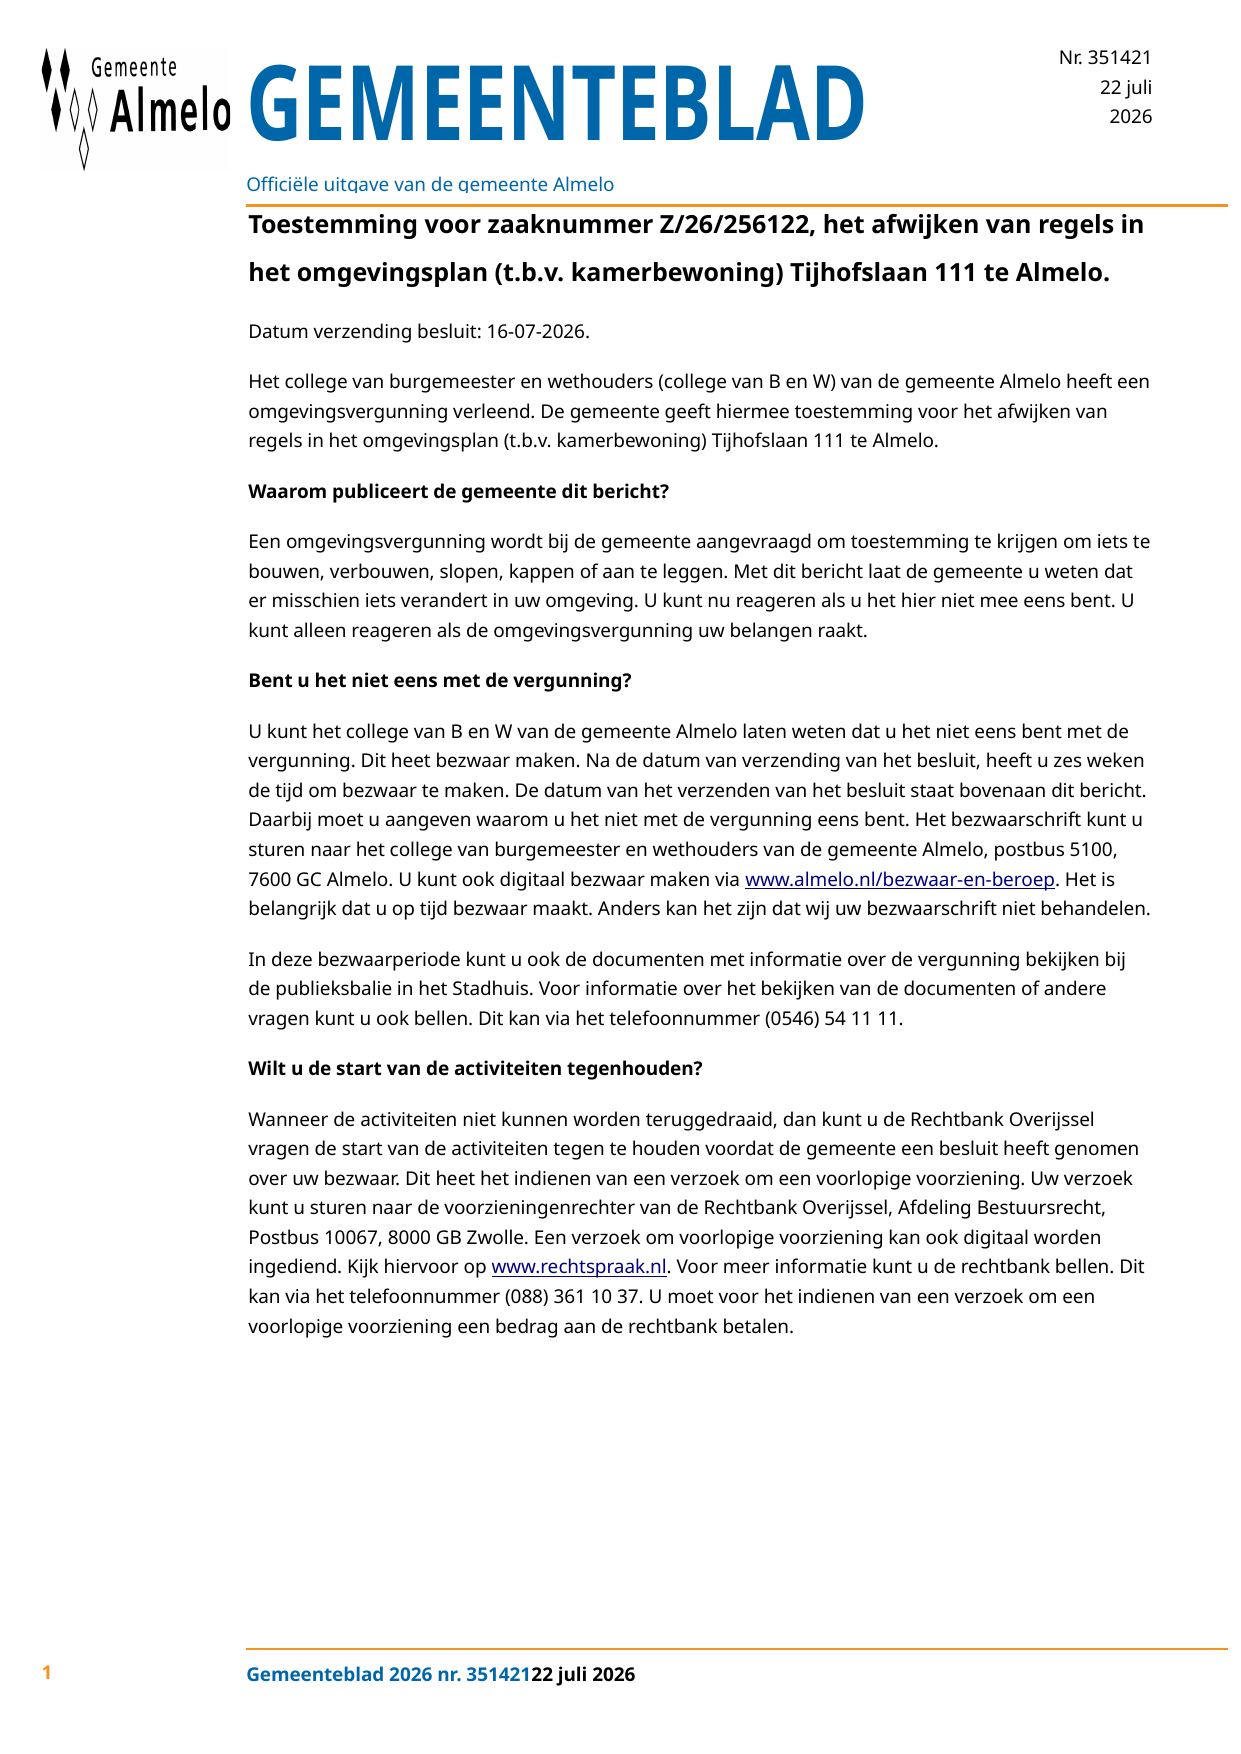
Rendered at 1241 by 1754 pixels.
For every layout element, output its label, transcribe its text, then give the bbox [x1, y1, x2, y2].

text Toestemming voor zaaknummer Z/26/256122, het afwijken van regels in het omgevingsplan (t.b.v. kamerbewoning) Tijhofslaan 111 te Almelo. [248, 207, 1152, 288]
text U kunt het college van B en W van de gemeente Almelo laten weten dat u het niet eens bent met de vergunning. Dit heet bezwaar maken. Na de datum van verzending van het besluit, heeft u zes weken de tijd om bezwaar te maken. De datum van het verzenden van het besluit staat bovenaan dit bericht. Daarbij moet u aangeven waarom u het niet met de vergunning eens bent. Het bezwaarschrift kunt u sturen naar het college van burgemeester en wethouders van de gemeente Almelo, postbus 5100, 7600 GC Almelo. U kunt ook digitaal bezwaar maken via www.almelo.nl/bezwaar-en-beroep. Het is belangrijk dat u op tijd bezwaar maakt. Anders kan het zijn dat wij uw bezwaarschrift niet behandelen. [248, 718, 1152, 921]
picture [41, 47, 231, 172]
text Wilt u de start van de activiteiten tegenhouden? [248, 1055, 1152, 1081]
text Wanneer de activiteiten niet kunnen worden teruggedraaid, dan kunt u de Rechtbank Overijssel vragen de start van de activiteiten tegen te houden voordat de gemeente een besluit heeft genomen over uw bezwaar. Dit heet het indienen van een verzoek om een voorlopige voorziening. Uw verzoek kunt u sturen naar de voorzieningenrechter van de Rechtbank Overijssel, Afdeling Bestuursrecht, Postbus 10067, 8000 GB Zwolle. Een verzoek om voorlopige voorziening kan ook digitaal worden ingediend. Kijk hiervoor op www.rechtspraak.nl. Voor meer informatie kunt u de rechtbank bellen. Dit kan via het telefoonnummer (088) 361 10 37. U moet voor het indienen van een verzoek om een voorlopige voorziening een bedrag aan de rechtbank betalen. [248, 1106, 1152, 1339]
text Een omgevingsvergunning wordt bij de gemeente aangevraagd om toestemming te krijgen om iets te bouwen, verbouwen, slopen, kappen of aan te leggen. Met dit bericht laat de gemeente u weten dat er misschien iets verandert in uw omgeving. U kunt nu reageren als u het hier niet mee eens bent. U kunt alleen reageren als de omgevingsvergunning uw belangen raakt. [248, 528, 1152, 643]
text Het college van burgemeester en wethouders (college van B en W) van de gemeente Almelo heeft een omgevingsvergunning verleend. De gemeente geeft hiermee toestemming voor het afwijken van regels in het omgevingsplan (t.b.v. kamerbewoning) Tijhofslaan 111 te Almelo. [248, 368, 1152, 453]
text In deze bezwaarperiode kunt u ook de documenten met informatie over de vergunning bekijken bij de publieksbalie in het Stadhuis. Voor informatie over het bekijken van de documenten of andere vragen kunt u ook bellen. Dit kan via het telefoonnummer (0546) 54 11 11. [248, 946, 1152, 1031]
text Datum verzending besluit: 16-07-2026. [248, 318, 1152, 344]
text Waarom publiceert de gemeente dit bericht? [248, 478, 1152, 504]
text Bent u het niet eens met de vergunning? [248, 667, 1152, 693]
